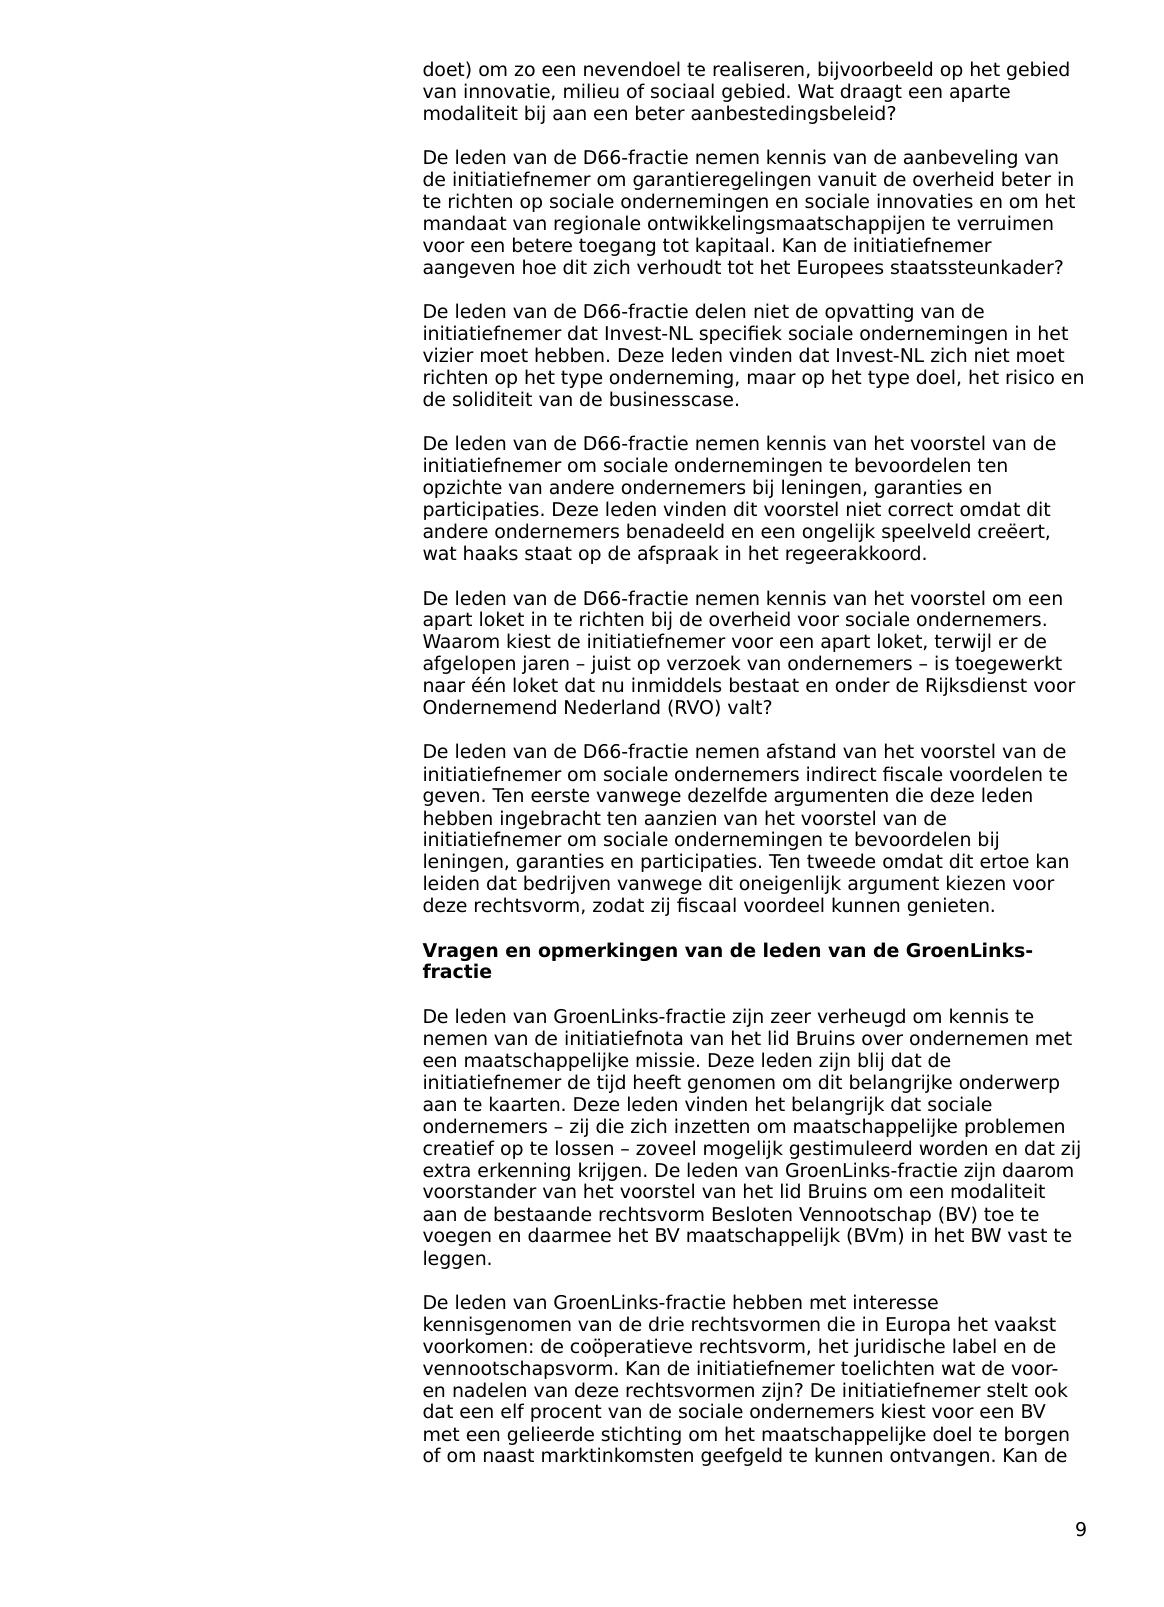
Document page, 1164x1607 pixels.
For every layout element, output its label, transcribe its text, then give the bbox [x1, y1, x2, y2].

text De leden van de D66-fractie nemen afstand van het voorstel van de initiatiefnemer om sociale ondernemers indirect fiscale voordelen te geven. Ten eerste vanwege dezelfde argumenten die deze leden hebben ingebracht ten aanzien van het voorstel van de initiatiefnemer om sociale ondernemingen te bevoordelen bij leningen, garanties en participaties. Ten tweede omdat dit ertoe kan leiden dat bedrijven vanwege dit oneigenlijk argument kiezen voor deze rechtsvorm, zodat zij fiscaal voordeel kunnen genieten. [422, 741, 1087, 917]
text De leden van de D66-fractie nemen kennis van het voorstel om een apart loket in te richten bij de overheid voor sociale ondernemers. Waarom kiest de initiatiefnemer voor een apart loket, terwijl er de afgelopen jaren – juist op verzoek van ondernemers – is toegewerkt naar één loket dat nu inmiddels bestaat en onder de Rijksdienst voor Ondernemend Nederland (RVO) valt? [422, 587, 1087, 719]
text De leden van de D66-fractie nemen kennis van de aanbeveling van de initiatiefnemer om garantieregelingen vanuit de overheid beter in te richten op sociale ondernemingen en sociale innovaties en om het mandaat van regionale ontwikkelingsmaatschappijen te verruimen voor een betere toegang tot kapitaal. Kan de initiatiefnemer aangeven hoe dit zich verhoudt tot het Europees staatssteunkader? [422, 147, 1087, 279]
text De leden van de D66-fractie delen niet de opvatting van de initiatiefnemer dat Invest-NL specifiek sociale ondernemingen in het vizier moet hebben. Deze leden vinden dat Invest-NL zich niet moet richten op het type onderneming, maar op het type doel, het risico en de soliditeit van de businesscase. [422, 301, 1087, 411]
text De leden van de D66-fractie nemen kennis van het voorstel van de initiatiefnemer om sociale ondernemingen te bevoordelen ten opzichte van andere ondernemers bij leningen, garanties en participaties. Deze leden vinden dit voorstel niet correct omdat dit andere ondernemers benadeeld en een ongelijk speelveld creëert, wat haaks staat op de afspraak in het regeerakkoord. [422, 433, 1087, 565]
text De leden van GroenLinks-fractie zijn zeer verheugd om kennis te nemen van de initiatiefnota van het lid Bruins over ondernemen met een maatschappelijke missie. Deze leden zijn blij dat de initiatiefnemer de tijd heeft genomen om dit belangrijke onderwerp aan te kaarten. Deze leden vinden het belangrijk dat sociale ondernemers – zij die zich inzetten om maatschappelijke problemen creatief op te lossen – zoveel mogelijk gestimuleerd worden en dat zij extra erkenning krijgen. De leden van GroenLinks-fractie zijn daarom voorstander van het voorstel van het lid Bruins om een modaliteit aan de bestaande rechtsvorm Besloten Vennootschap (BV) toe te voegen en daarmee het BV maatschappelijk (BVm) in het BW vast te leggen. [422, 1006, 1087, 1269]
text De leden van GroenLinks-fractie hebben met interesse kennisgenomen van de drie rechtsvormen die in Europa het vaakst voorkomen: de coöperatieve rechtsvorm, het juridische label en de vennootschapsvorm. Kan de initiatiefnemer toelichten wat de voor- en nadelen van deze rechtsvormen zijn? De initiatiefnemer stelt ook dat een elf procent van de sociale ondernemers kiest voor een BV met een gelieerde stichting om het maatschappelijke doel te borgen of om naast marktinkomsten geefgeld te kunnen ontvangen. Kan de [422, 1292, 1087, 1467]
text doet) om zo een nevendoel te realiseren, bijvoorbeeld op het gebied van innovatie, milieu of sociaal gebied. Wat draagt een aparte modaliteit bij aan een beter aanbestedingsbeleid? [422, 59, 1087, 125]
subtitle Vragen en opmerkingen van de leden van de GroenLinks-fractie [422, 939, 1087, 983]
